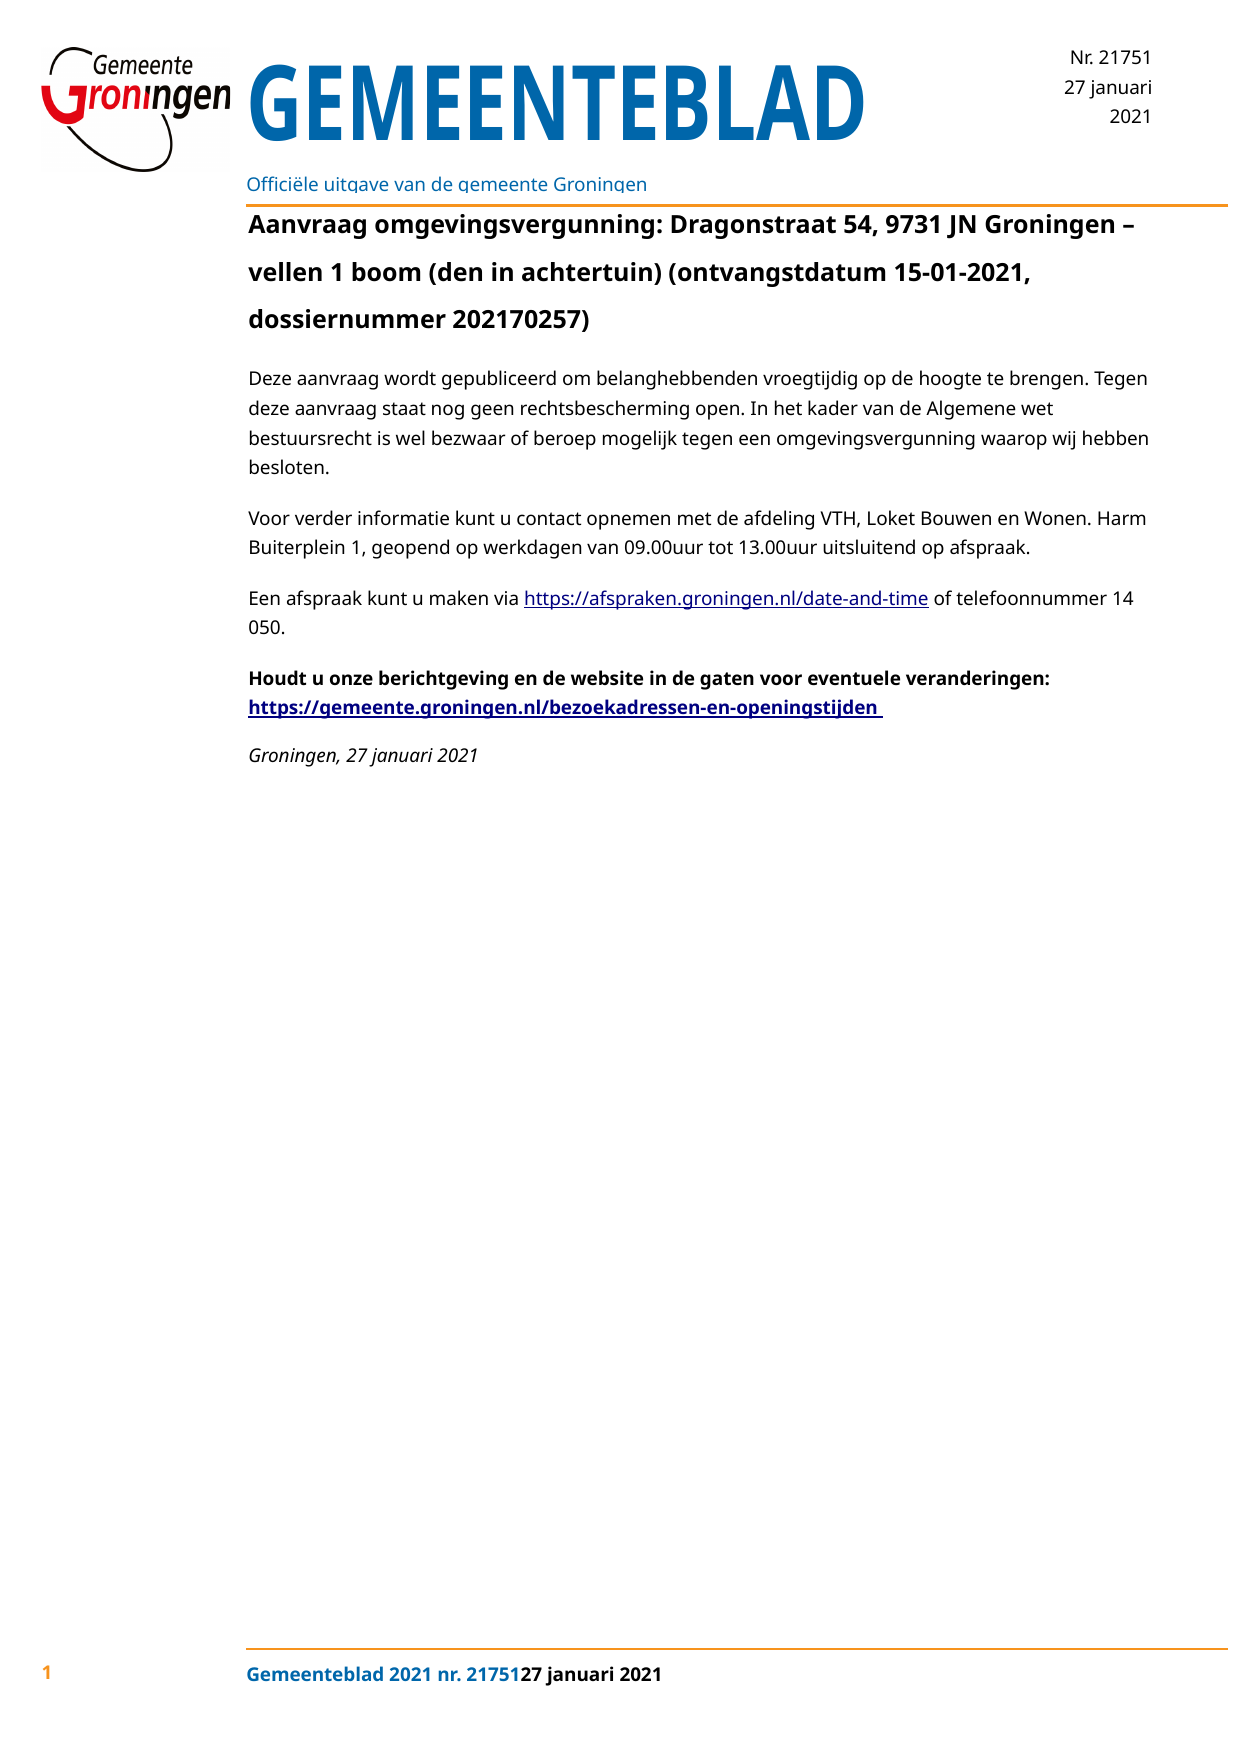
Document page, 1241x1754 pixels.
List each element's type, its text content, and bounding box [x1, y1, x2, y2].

text Groningen, 27 januari 2021 [248, 742, 1152, 768]
text Aanvraag omgevingsvergunning: Dragonstraat 54, 9731 JN Groningen – vellen 1 boom (den in achtertuin) (ontvangstdatum 15-01-2021, dossiernummer 202170257) [248, 207, 1152, 336]
text Voor verder informatie kunt u contact opnemen met de afdeling VTH, Loket Bouwen en Wonen. Harm Buiterplein 1, geopend op werkdagen van 09.00uur tot 13.00uur uitsluitend op afspraak. [248, 505, 1152, 560]
text Houdt u onze berichtgeving en de website in de gaten voor eventuele veranderingen: https://gemeente.groningen.nl/bezoekadressen-en-openingstijden [248, 665, 1152, 720]
text Deze aanvraag wordt gepubliceerd om belanghebbenden vroegtijdig op de hoogte te brengen. Tegen deze aanvraag staat nog geen rechtsbescherming open. In het kader van de Algemene wet bestuursrecht is wel bezwaar of beroep mogelijk tegen een omgevingsvergunning waarop wij hebben besloten. [248, 366, 1152, 480]
text Een afspraak kunt u maken via https://afspraken.groningen.nl/date-and-time of telefoonnummer 14 050. [248, 585, 1152, 640]
picture [41, 47, 231, 172]
